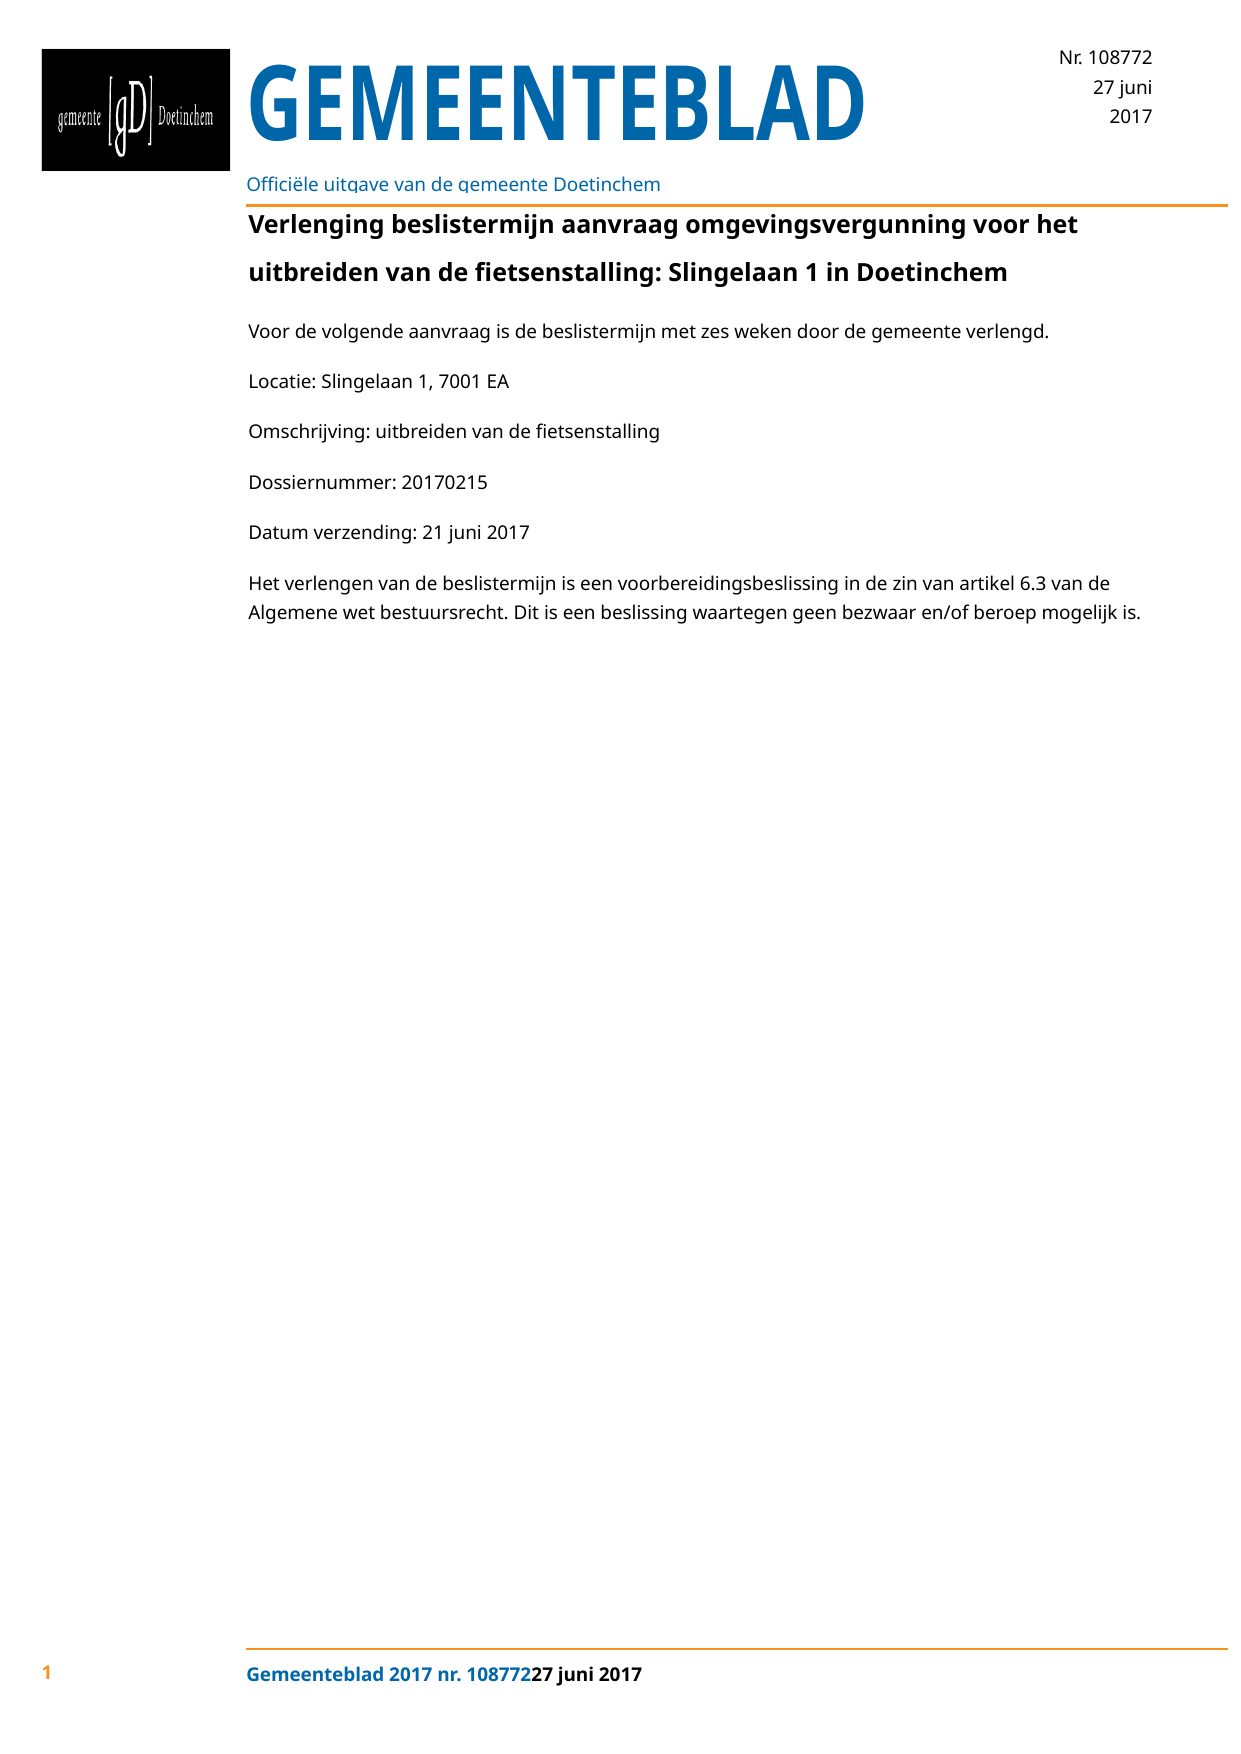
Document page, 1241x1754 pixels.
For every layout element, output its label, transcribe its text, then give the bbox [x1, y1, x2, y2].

text Dossiernummer: 20170215 [248, 469, 1152, 495]
text Datum verzending: 21 juni 2017 [248, 519, 1152, 545]
text Verlenging beslistermijn aanvraag omgevingsvergunning voor het uitbreiden van de fietsenstalling: Slingelaan 1 in Doetinchem [248, 207, 1152, 288]
picture [41, 47, 231, 172]
text Voor de volgende aanvraag is de beslistermijn met zes weken door de gemeente verlengd. [248, 318, 1152, 344]
text Locatie: Slingelaan 1, 7001 EA [248, 368, 1152, 394]
text Omschrijving: uitbreiden van de fietsenstalling [248, 419, 1152, 444]
text Het verlengen van de beslistermijn is een voorbereidingsbeslissing in de zin van artikel 6.3 van de Algemene wet bestuursrecht. Dit is een beslissing waartegen geen bezwaar en/of beroep mogelijk is. [248, 570, 1152, 625]
